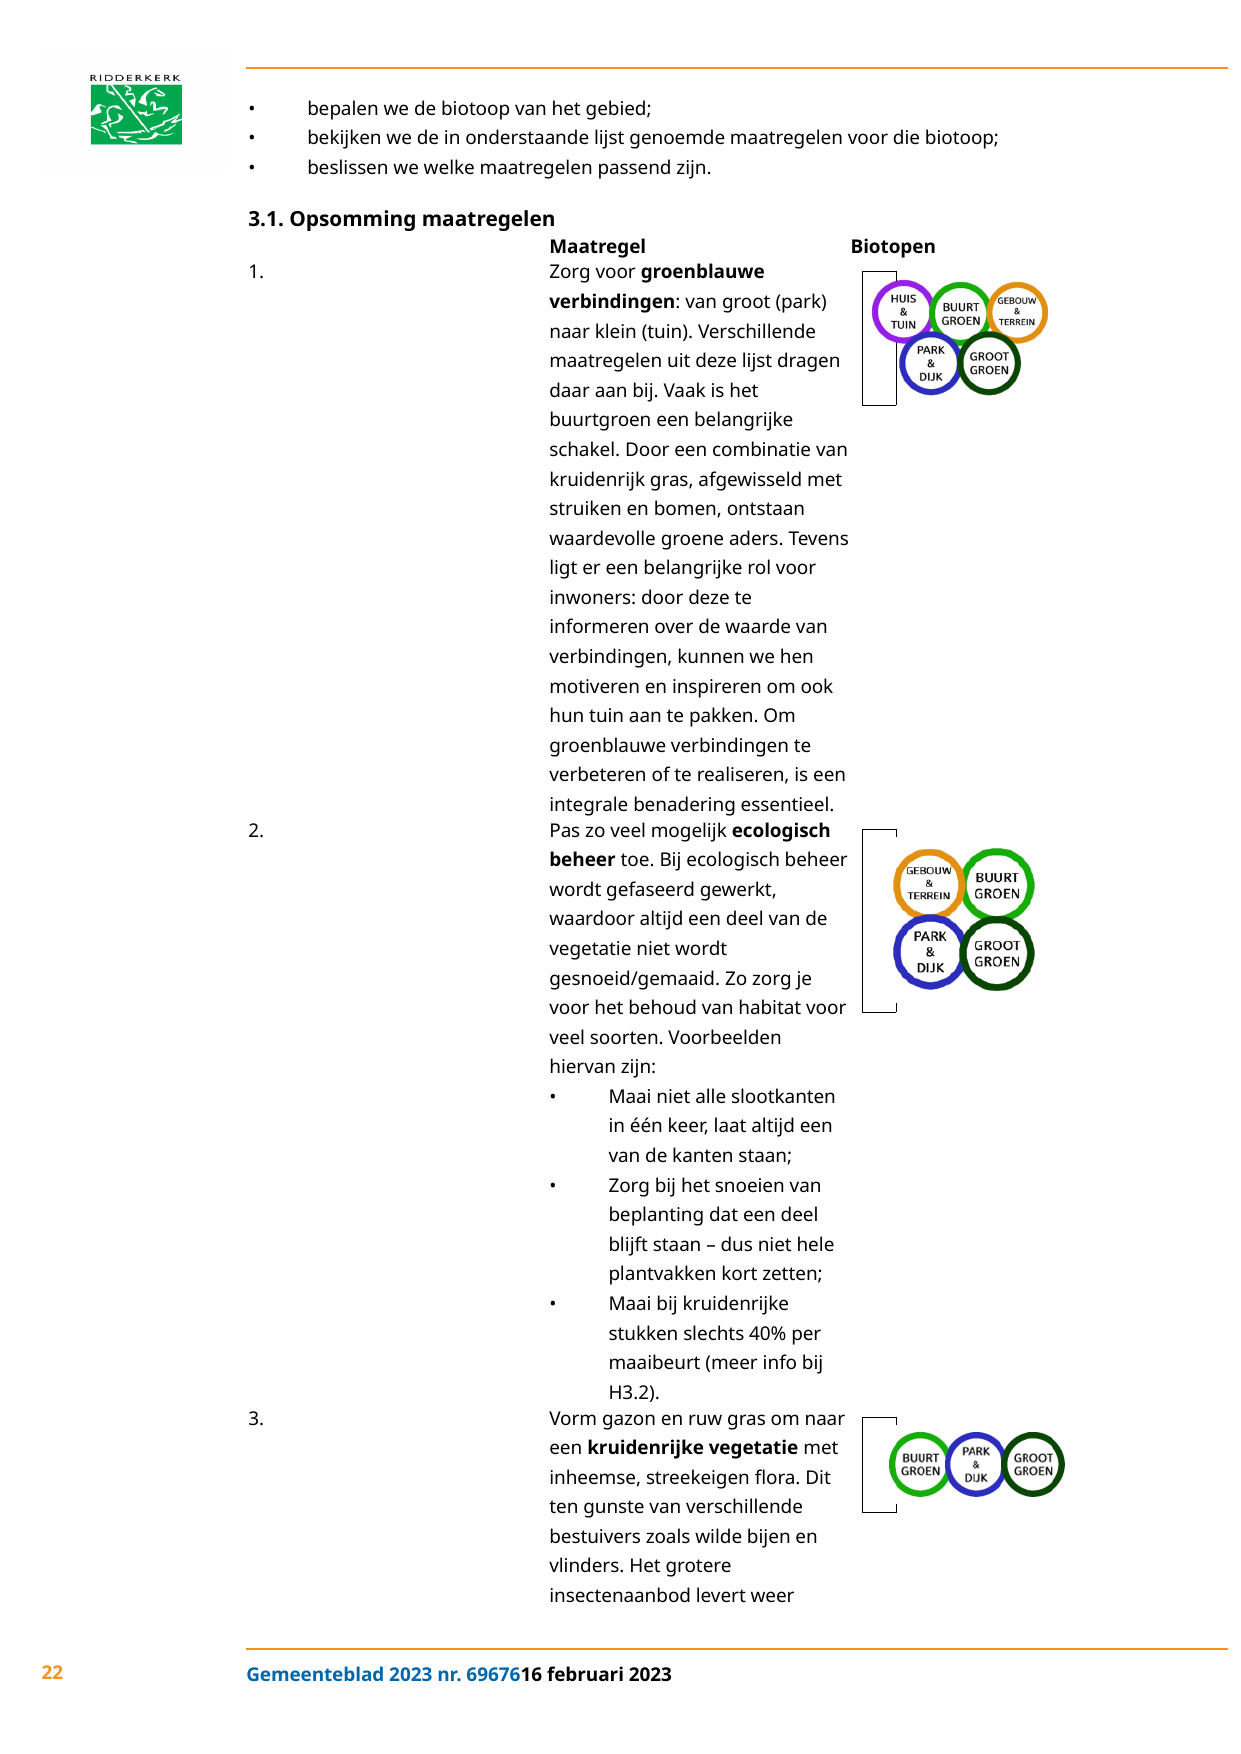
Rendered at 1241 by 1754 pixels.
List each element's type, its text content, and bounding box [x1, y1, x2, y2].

table_cell [863, 1418, 896, 1503]
table_header Biotopen [850, 233, 1152, 259]
table_cell [850, 817, 1152, 1405]
table_header [248, 233, 549, 259]
picture [41, 47, 231, 172]
picture [871, 1425, 1078, 1504]
table_cell [850, 1504, 1152, 1608]
table_cell Zorg voor groenblauwe verbindingen: van groot (park) naar klein (tuin). Verschillende maatregelen uit deze lijst dragen daar aan bij. Vaak is het buurtgroen een belangrijke schakel. Door een combinatie van kruidenrijk gras, afgewisseld met struiken en bomen, ontstaan waardevolle groene aders. Tevens ligt er een belangrijke rol voor inwoners: door deze te informeren over de waarde van verbindingen, kunnen we hen motiveren en inspireren om ook hun tuin aan te pakken. Om groenblauwe verbindingen te verbeteren of te realiseren, is een integrale benadering essentieel. [549, 259, 850, 817]
table_cell [850, 259, 1152, 279]
table_cell [863, 1504, 896, 1512]
picture [871, 837, 1049, 1003]
table_cell [850, 280, 1152, 817]
table_cell [850, 1405, 1152, 1503]
table_cell Vorm gazon en ruw gras om naar een kruidenrijke vegetatie met inheemse, streekeigen flora. Dit ten gunste van verschillende bestuivers zoals wilde bijen en vlinders. Het grotere insectenaanbod levert weer [549, 1405, 850, 1608]
picture [871, 279, 1049, 396]
table_cell [863, 272, 896, 279]
list bepalen we de biotoop van het gebied; [248, 95, 1152, 121]
list bekijken we de in onderstaande lijst genoemde maatregelen voor die biotoop; [248, 124, 1152, 150]
table_cell 3. [248, 1405, 549, 1608]
text 3.1. Opsomming maatregelen [248, 204, 1152, 233]
table_header Maatregel [549, 233, 850, 259]
table_cell 1. [248, 259, 549, 817]
list beslissen we welke maatregelen passend zijn. [248, 154, 1152, 180]
table_cell Pas zo veel mogelijk ecologisch beheer toe. Bij ecologisch beheer wordt gefaseerd gewerkt, waardoor altijd een deel van de vegetatie niet wordt gesnoeid/gemaaid. Zo zorg je voor het behoud van habitat voor veel soorten. Voorbeelden hiervan zijn: Maai niet alle slootkanten in één keer, laat altijd een van de kanten staan; Zorg bij het snoeien van beplanting dat een deel blijft staan – dus niet hele plantvakken kort zetten; Maai bij kruidenrijke stukken slechts 40% per maaibeurt (meer info bij H3.2). [549, 817, 850, 1405]
table_cell 2. [248, 817, 549, 1405]
